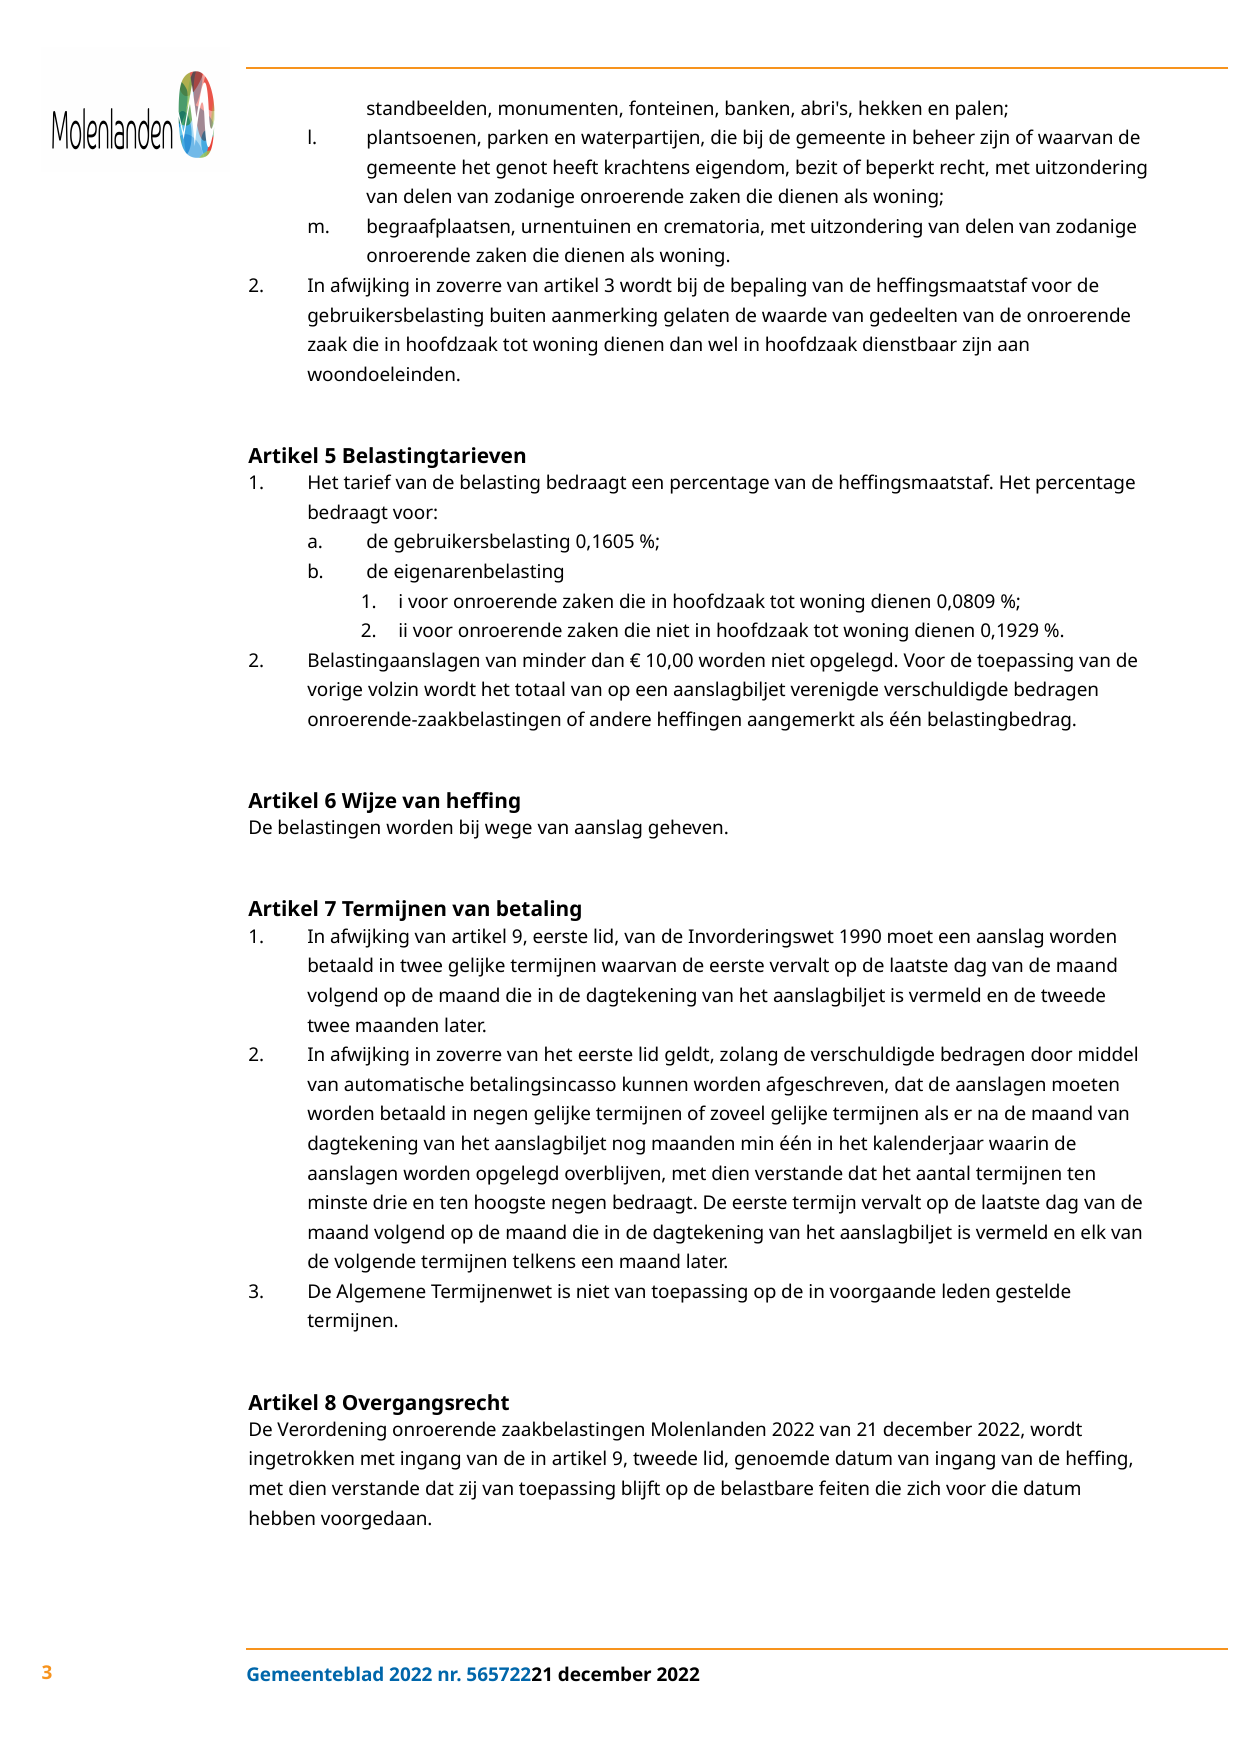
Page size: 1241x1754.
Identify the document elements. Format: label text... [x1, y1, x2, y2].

text De belastingen worden bij wege van aanslag geheven. [248, 814, 1152, 840]
text Artikel 8 Overgangsrecht [248, 1388, 1152, 1416]
list de eigenarenbelasting [307, 558, 1152, 584]
list Belastingaanslagen van minder dan € 10,00 worden niet opgelegd. Voor de toepassing van de vorige volzin wordt het totaal van op een aanslagbiljet verenigde verschuldigde bedragen onroerende-zaakbelastingen of andere heffingen aangemerkt als één belastingbedrag. [248, 647, 1152, 732]
text Artikel 7 Termijnen van betaling [248, 894, 1152, 923]
text Artikel 6 Wijze van heffing [248, 786, 1152, 814]
list In afwijking in zoverre van artikel 3 wordt bij de bepaling van de heffingsmaatstaf voor de gebruikersbelasting buiten aanmerking gelaten de waarde van gedeelten van de onroerende zaak die in hoofdzaak tot woning dienen dan wel in hoofdzaak dienstbaar zijn aan woondoeleinden. [248, 272, 1152, 387]
list In afwijking in zoverre van het eerste lid geldt, zolang de verschuldigde bedragen door middel van automatische betalingsincasso kunnen worden afgeschreven, dat de aanslagen moeten worden betaald in negen gelijke termijnen of zoveel gelijke termijnen als er na de maand van dagtekening van het aanslagbiljet nog maanden min één in het kalenderjaar waarin de aanslagen worden opgelegd overblijven, met dien verstande dat het aantal termijnen ten minste drie en ten hoogste negen bedraagt. De eerste termijn vervalt op de laatste dag van de maand volgend op de maand die in de dagtekening van het aanslagbiljet is vermeld en elk van de volgende termijnen telkens een maand later. [248, 1041, 1152, 1274]
list In afwijking van artikel 9, eerste lid, van de Invorderingswet 1990 moet een aanslag worden betaald in twee gelijke termijnen waarvan de eerste vervalt op de laatste dag van de maand volgend op de maand die in de dagtekening van het aanslagbiljet is vermeld en de tweede twee maanden later. [248, 923, 1152, 1037]
list Het tarief van de belasting bedraagt een percentage van de heffingsmaatstaf. Het percentage bedraagt voor: [248, 469, 1152, 525]
list de gebruikersbelasting 0,1605 %; [307, 529, 1152, 554]
picture [41, 47, 231, 172]
text De Verordening onroerende zaakbelastingen Molenlanden 2022 van 21 december 2022, wordt ingetrokken met ingang van de in artikel 9, tweede lid, genoemde datum van ingang van de heffing, met dien verstande dat zij van toepassing blijft op de belastbare feiten die zich voor die datum hebben voorgedaan. [248, 1416, 1152, 1531]
text Artikel 5 Belastingtarieven [248, 441, 1152, 469]
list plantsoenen, parken en waterpartijen, die bij de gemeente in beheer zijn of waarvan de gemeente het genot heeft krachtens eigendom, bezit of beperkt recht, met uitzondering van delen van zodanige onroerende zaken die dienen als woning; [307, 124, 1152, 209]
list begraafplaatsen, urnentuinen en crematoria, met uitzondering van delen van zodanige onroerende zaken die dienen als woning. [307, 213, 1152, 268]
list De Algemene Termijnenwet is niet van toepassing op de in voorgaande leden gestelde termijnen. [248, 1278, 1152, 1333]
list i voor onroerende zaken die in hoofdzaak tot woning dienen 0,0809 %; [361, 588, 1152, 613]
list standbeelden, monumenten, fonteinen, banken, abri's, hekken en palen; [307, 95, 1152, 121]
list ii voor onroerende zaken die niet in hoofdzaak tot woning dienen 0,1929 %. [361, 617, 1152, 643]
